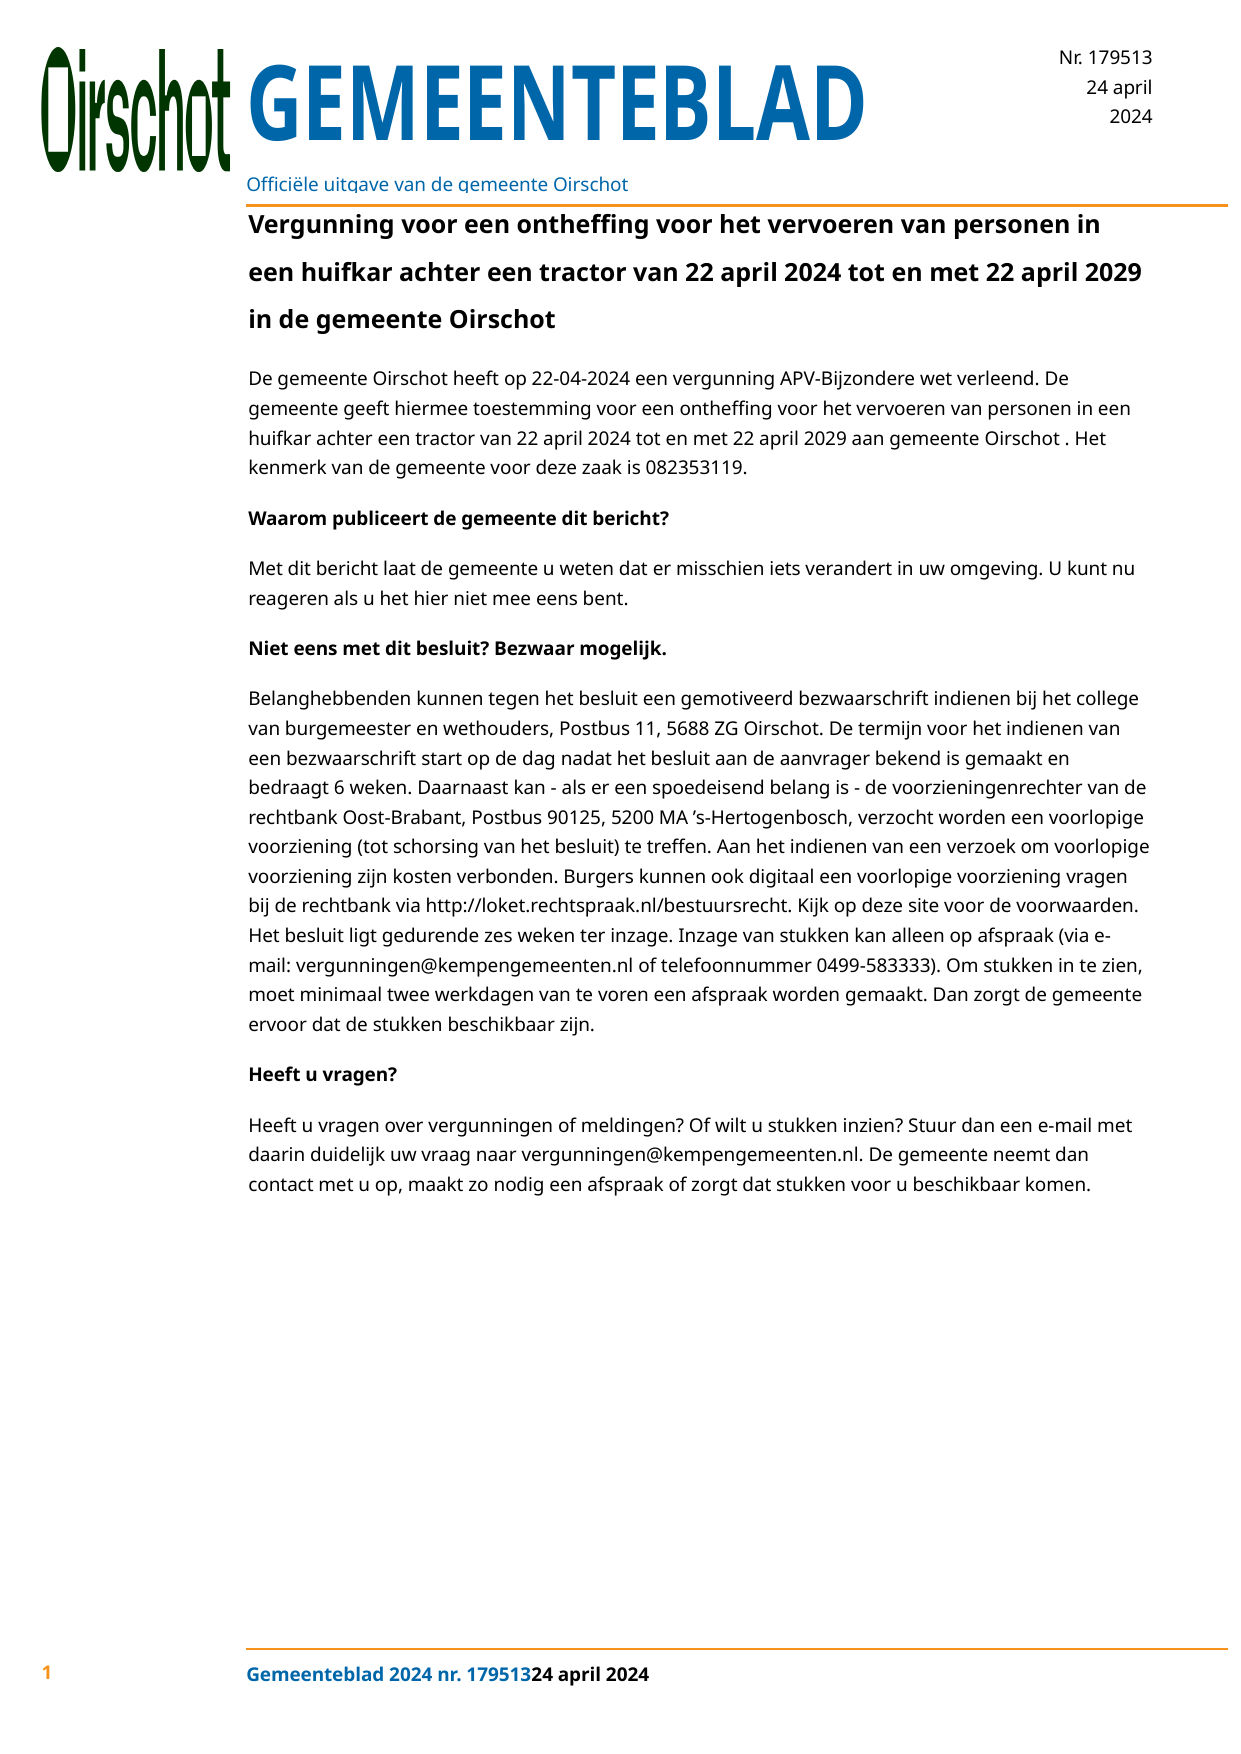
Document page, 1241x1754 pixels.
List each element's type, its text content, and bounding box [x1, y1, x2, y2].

text Waarom publiceert de gemeente dit bericht? [248, 505, 1152, 530]
text Niet eens met dit besluit? Bezwaar mogelijk. [248, 635, 1152, 661]
picture [41, 47, 231, 172]
text Belanghebbenden kunnen tegen het besluit een gemotiveerd bezwaarschrift indienen bij het college van burgemeester en wethouders, Postbus 11, 5688 ZG Oirschot. De termijn voor het indienen van een bezwaarschrift start op de dag nadat het besluit aan de aanvrager bekend is gemaakt en bedraagt 6 weken. Daarnaast kan - als er een spoedeisend belang is - de voorzieningenrechter van de rechtbank Oost-Brabant, Postbus 90125, 5200 MA ’s-Hertogenbosch, verzocht worden een voorlopige voorziening (tot schorsing van het besluit) te treffen. Aan het indienen van een verzoek om voorlopige voorziening zijn kosten verbonden. Burgers kunnen ook digitaal een voorlopige voorziening vragen bij de rechtbank via http://loket.rechtspraak.nl/bestuursrecht. Kijk op deze site voor de voorwaarden. Het besluit ligt gedurende zes weken ter inzage. Inzage van stukken kan alleen op afspraak (via e-mail: vergunningen@kempengemeenten.nl of telefoonnummer 0499-583333). Om stukken in te zien, moet minimaal twee werkdagen van te voren een afspraak worden gemaakt. Dan zorgt de gemeente ervoor dat de stukken beschikbaar zijn. [248, 686, 1152, 1037]
text Met dit bericht laat de gemeente u weten dat er misschien iets verandert in uw omgeving. U kunt nu reageren als u het hier niet mee eens bent. [248, 555, 1152, 610]
text Heeft u vragen? [248, 1061, 1152, 1087]
text Heeft u vragen over vergunningen of meldingen? Of wilt u stukken inzien? Stuur dan een e-mail met daarin duidelijk uw vraag naar vergunningen@kempengemeenten.nl. De gemeente neemt dan contact met u op, maakt zo nodig een afspraak of zorgt dat stukken voor u beschikbaar komen. [248, 1112, 1152, 1197]
text De gemeente Oirschot heeft op 22-04-2024 een vergunning APV-Bijzondere wet verleend. De gemeente geeft hiermee toestemming voor een ontheffing voor het vervoeren van personen in een huifkar achter een tractor van 22 april 2024 tot en met 22 april 2029 aan gemeente Oirschot . Het kenmerk van de gemeente voor deze zaak is 082353119. [248, 366, 1152, 480]
text Vergunning voor een ontheffing voor het vervoeren van personen in een huifkar achter een tractor van 22 april 2024 tot en met 22 april 2029 in de gemeente Oirschot [248, 207, 1152, 336]
